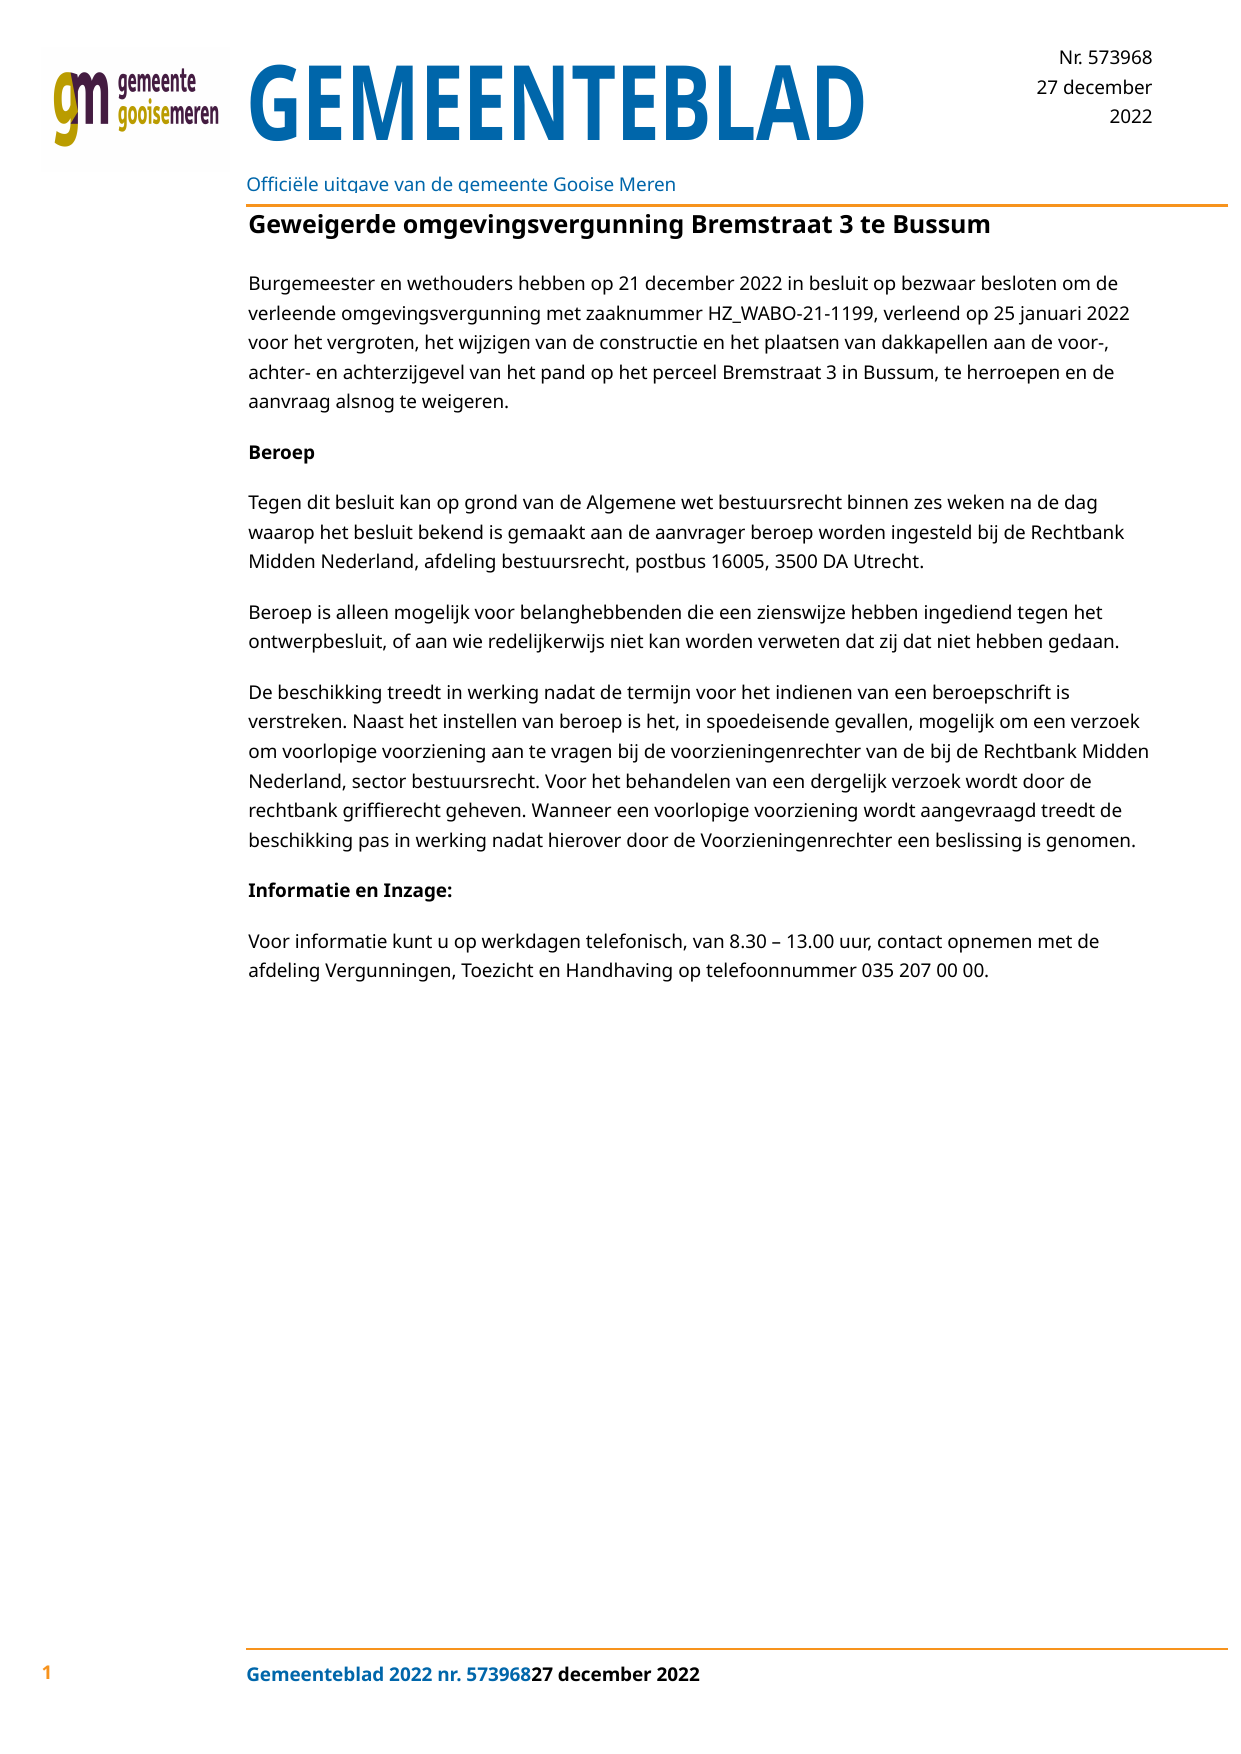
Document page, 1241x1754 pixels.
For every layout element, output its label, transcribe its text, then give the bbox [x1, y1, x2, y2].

text Voor informatie kunt u op werkdagen telefonisch, van 8.30 – 13.00 uur, contact opnemen met de afdeling Vergunningen, Toezicht en Handhaving op telefoonnummer 035 207 00 00. [248, 928, 1152, 983]
text Geweigerde omgevingsvergunning Bremstraat 3 te Bussum [248, 207, 1152, 241]
text Informatie en Inzage: [248, 877, 1152, 903]
text Beroep [248, 439, 1152, 465]
text Beroep is alleen mogelijk voor belanghebbenden die een zienswijze hebben ingediend tegen het ontwerpbesluit, of aan wie redelijkerwijs niet kan worden verweten dat zij dat niet hebben gedaan. [248, 599, 1152, 654]
text De beschikking treedt in werking nadat de termijn voor het indienen van een beroepschrift is verstreken. Naast het instellen van beroep is het, in spoedeisende gevallen, mogelijk om een verzoek om voorlopige voorziening aan te vragen bij de voorzieningenrechter van de bij de Rechtbank Midden Nederland, sector bestuursrecht. Voor het behandelen van een dergelijk verzoek wordt door de rechtbank griffierecht geheven. Wanneer een voorlopige voorziening wordt aangevraagd treedt de beschikking pas in werking nadat hierover door de Voorzieningenrechter een beslissing is genomen. [248, 679, 1152, 853]
text Tegen dit besluit kan op grond van de Algemene wet bestuursrecht binnen zes weken na de dag waarop het besluit bekend is gemaakt aan de aanvrager beroep worden ingesteld bij de Rechtbank Midden Nederland, afdeling bestuursrecht, postbus 16005, 3500 DA Utrecht. [248, 489, 1152, 574]
picture [41, 47, 231, 172]
text Burgemeester en wethouders hebben op 21 december 2022 in besluit op bezwaar besloten om de verleende omgevingsvergunning met zaaknummer HZ_WABO-21-1199, verleend op 25 januari 2022 voor het vergroten, het wijzigen van de constructie en het plaatsen van dakkapellen aan de voor-, achter- en achterzijgevel van het pand op het perceel Bremstraat 3 in Bussum, te herroepen en de aanvraag alsnog te weigeren. [248, 270, 1152, 414]
